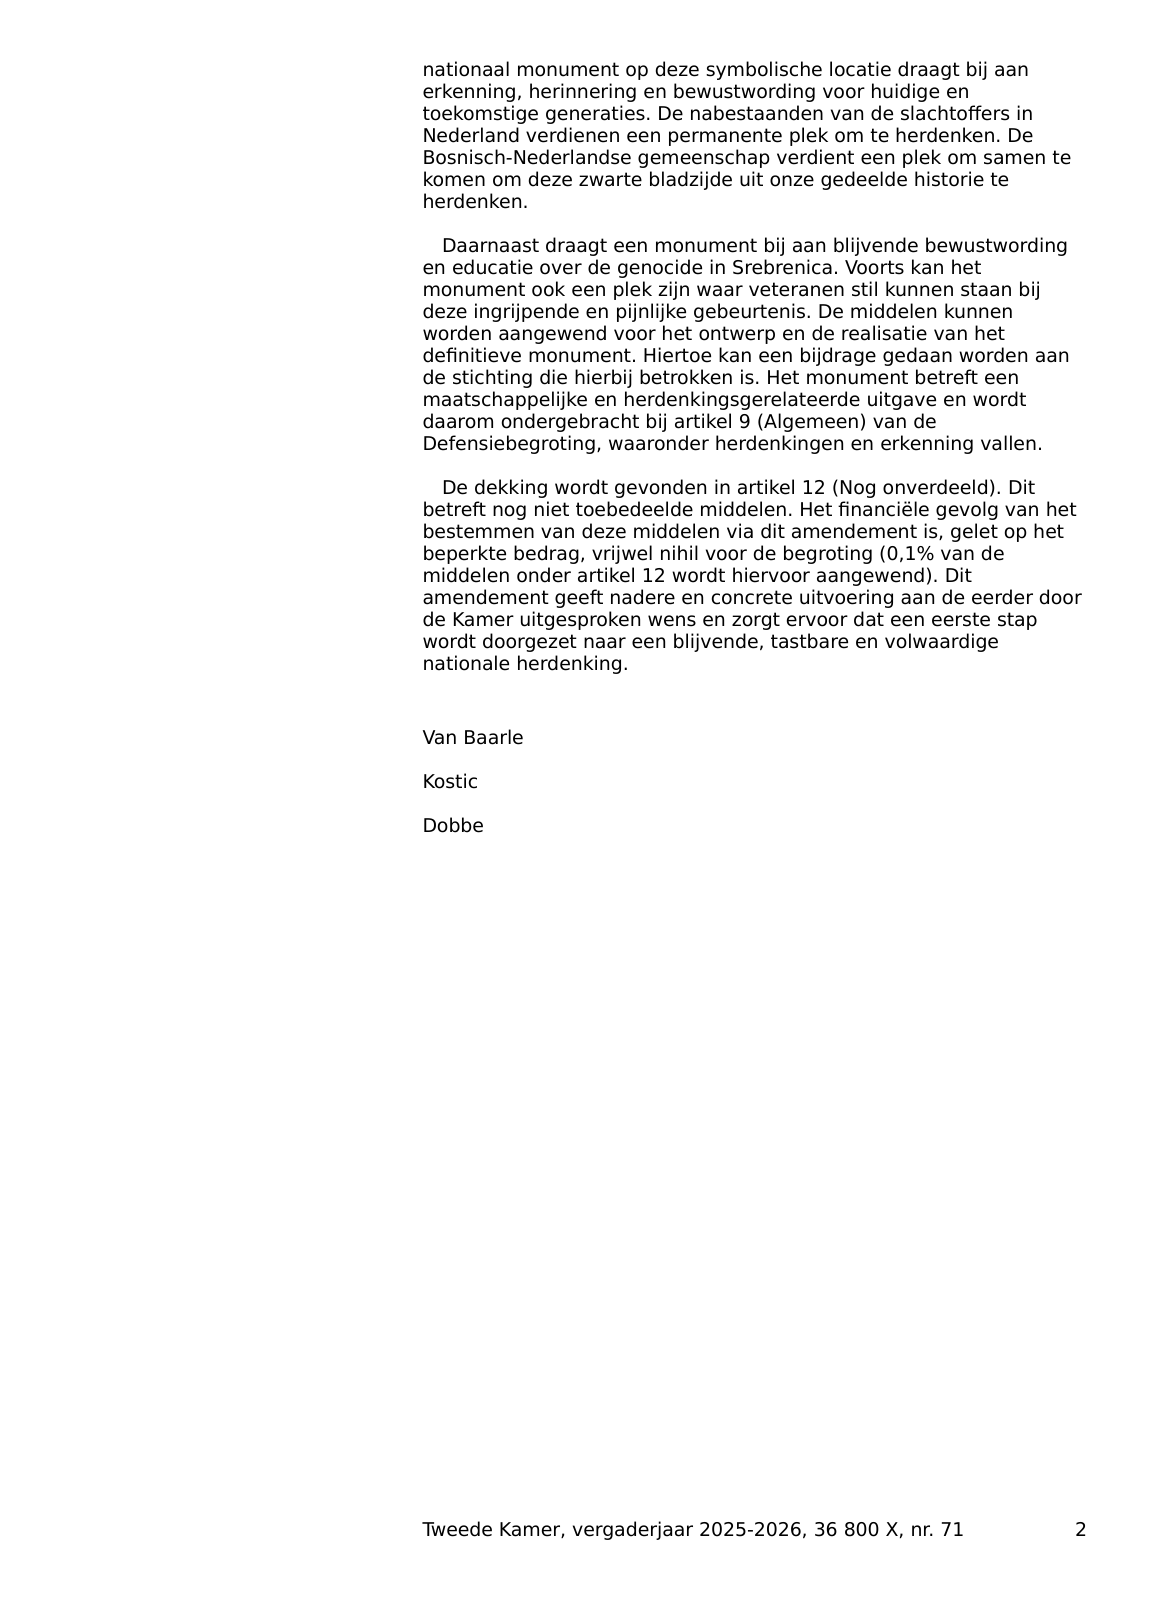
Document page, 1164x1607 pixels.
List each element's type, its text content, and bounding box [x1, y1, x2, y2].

text De dekking wordt gevonden in artikel 12 (Nog onverdeeld). Dit betreft nog niet toebedeelde middelen. Het financiële gevolg van het bestemmen van deze middelen via dit amendement is, gelet op het beperkte bedrag, vrijwel nihil voor de begroting (0,1% van de middelen onder artikel 12 wordt hiervoor aangewend). Dit amendement geeft nadere en concrete uitvoering aan de eerder door de Kamer uitgesproken wens en zorgt ervoor dat een eerste stap wordt doorgezet naar een blijvende, tastbare en volwaardige nationale herdenking. [422, 477, 1087, 675]
text Daarnaast draagt een monument bij aan blijvende bewustwording en educatie over de genocide in Srebrenica. Voorts kan het monument ook een plek zijn waar veteranen stil kunnen staan bij deze ingrijpende en pijnlijke gebeurtenis. De middelen kunnen worden aangewend voor het ontwerp en de realisatie van het definitieve monument. Hiertoe kan een bijdrage gedaan worden aan de stichting die hierbij betrokken is. Het monument betreft een maatschappelijke en herdenkingsgerelateerde uitgave en wordt daarom ondergebracht bij artikel 9 (Algemeen) van de Defensiebegroting, waaronder herdenkingen en erkenning vallen. [422, 235, 1087, 455]
text Van Baarle Kostic Dobbe [422, 705, 1087, 837]
text nationaal monument op deze symbolische locatie draagt bij aan erkenning, herinnering en bewustwording voor huidige en toekomstige generaties. De nabestaanden van de slachtoffers in Nederland verdienen een permanente plek om te herdenken. De Bosnisch-Nederlandse gemeenschap verdient een plek om samen te komen om deze zwarte bladzijde uit onze gedeelde historie te herdenken. [422, 59, 1087, 213]
